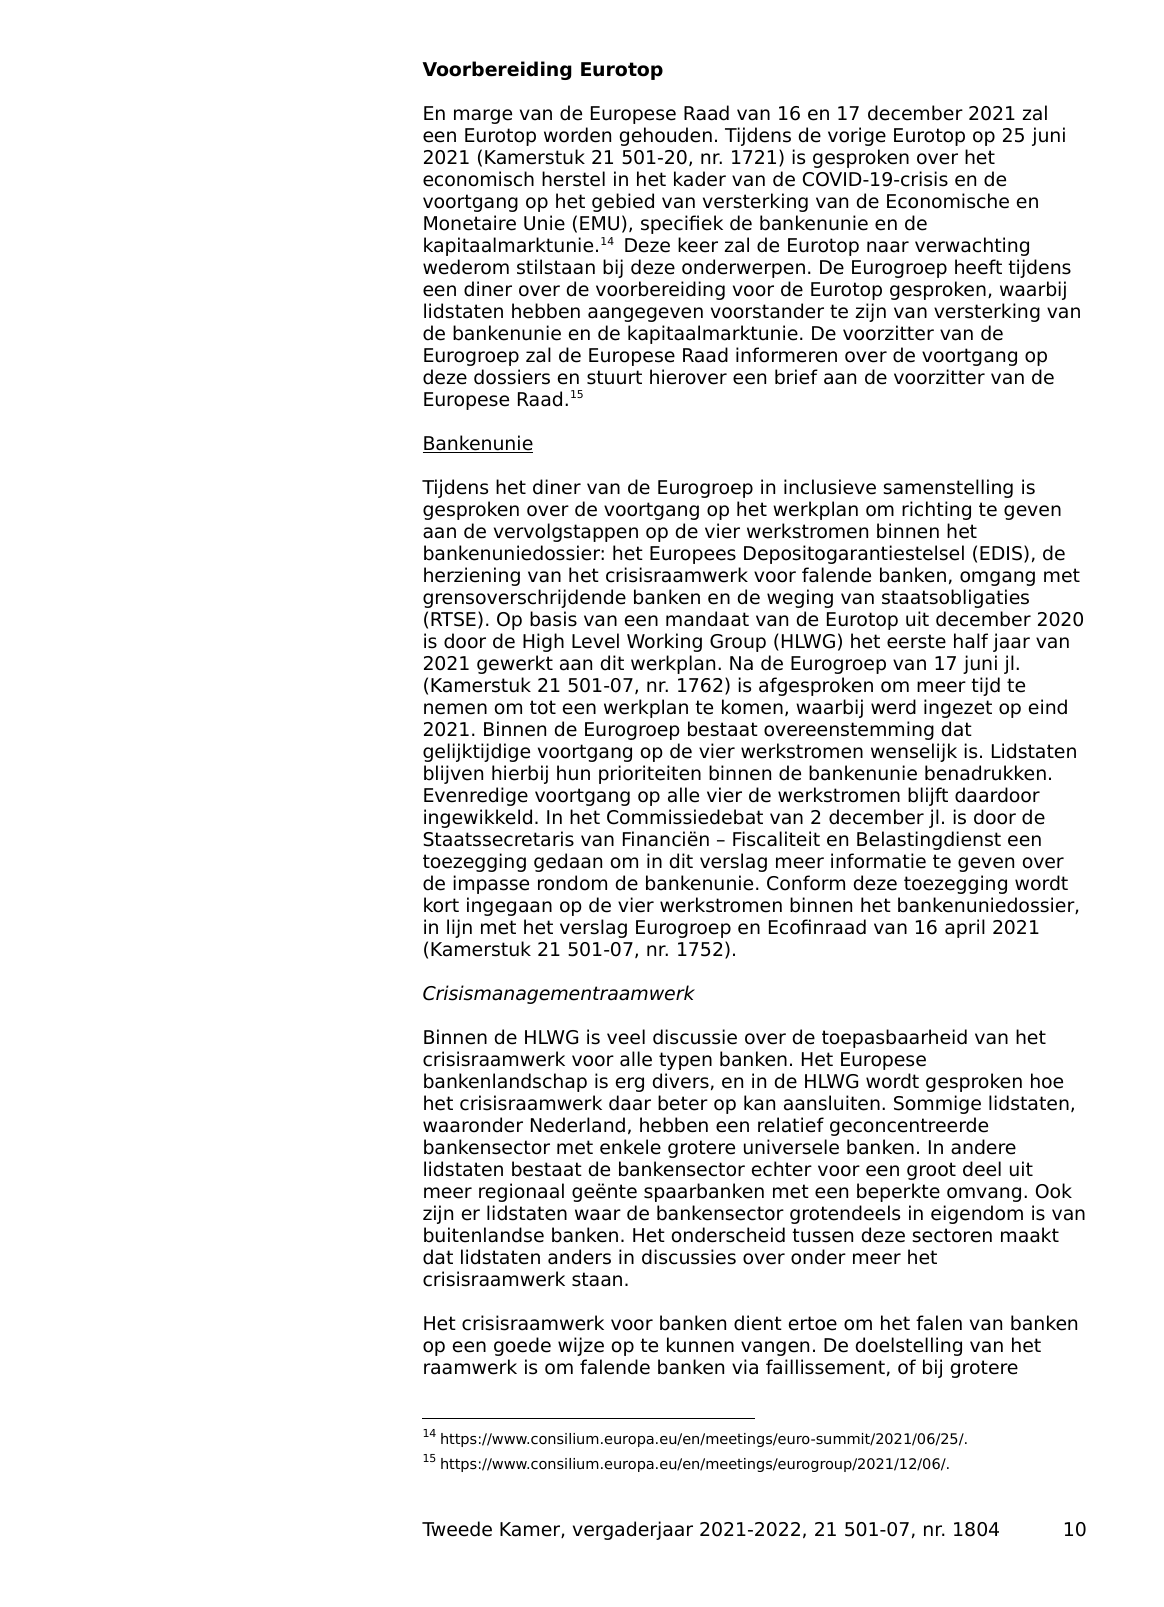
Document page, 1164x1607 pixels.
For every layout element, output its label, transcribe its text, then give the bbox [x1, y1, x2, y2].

subtitle Voorbereiding Eurotop [422, 59, 1087, 81]
text https://www.consilium.europa.eu/en/meetings/eurogroup/2021/12/06/. [422, 1452, 1087, 1474]
text Binnen de HLWG is veel discussie over de toepasbaarheid van het crisisraamwerk voor alle typen banken. Het Europese bankenlandschap is erg divers, en in de HLWG wordt gesproken hoe het crisisraamwerk daar beter op kan aansluiten. Sommige lidstaten, waaronder Nederland, hebben een relatief geconcentreerde bankensector met enkele grotere universele banken. In andere lidstaten bestaat de bankensector echter voor een groot deel uit meer regionaal geënte spaarbanken met een beperkte omvang. Ook zijn er lidstaten waar de bankensector grotendeels in eigendom is van buitenlandse banken. Het onderscheid tussen deze sectoren maakt dat lidstaten anders in discussies over onder meer het crisisraamwerk staan. [422, 1027, 1087, 1291]
subtitle Bankenunie [422, 433, 1087, 455]
text Tijdens het diner van de Eurogroep in inclusieve samenstelling is gesproken over de voortgang op het werkplan om richting te geven aan de vervolgstappen op de vier werkstromen binnen het bankenuniedossier: het Europees Depositogarantiestelsel (EDIS), de herziening van het crisisraamwerk voor falende banken, omgang met grensoverschrijdende banken en de weging van staatsobligaties (RTSE). Op basis van een mandaat van de Eurotop uit december 2020 is door de High Level Working Group (HLWG) het eerste half jaar van 2021 gewerkt aan dit werkplan. Na de Eurogroep van 17 juni jl. (Kamerstuk 21 501-07, nr. 1762) is afgesproken om meer tijd te nemen om tot een werkplan te komen, waarbij werd ingezet op eind 2021. Binnen de Eurogroep bestaat overeenstemming dat gelijktijdige voortgang op de vier werkstromen wenselijk is. Lidstaten blijven hierbij hun prioriteiten binnen de bankenunie benadrukken. Evenredige voortgang op alle vier de werkstromen blijft daardoor ingewikkeld. In het Commissiedebat van 2 december jl. is door de Staatssecretaris van Financiën – Fiscaliteit en Belastingdienst een toezegging gedaan om in dit verslag meer informatie te geven over de impasse rondom de bankenunie. Conform deze toezegging wordt kort ingegaan op de vier werkstromen binnen het bankenuniedossier, in lijn met het verslag Eurogroep en Ecofinraad van 16 april 2021 (Kamerstuk 21 501-07, nr. 1752). [422, 477, 1087, 961]
subtitle Crisismanagementraamwerk [422, 983, 1087, 1005]
text https://www.consilium.europa.eu/en/meetings/euro-summit/2021/06/25/. [422, 1427, 1087, 1449]
text Het crisisraamwerk voor banken dient ertoe om het falen van banken op een goede wijze op te kunnen vangen. De doelstelling van het raamwerk is om falende banken via faillissement, of bij grotere [422, 1313, 1087, 1379]
text En marge van de Europese Raad van 16 en 17 december 2021 zal een Eurotop worden gehouden. Tijdens de vorige Eurotop op 25 juni 2021 (Kamerstuk 21 501-20, nr. 1721) is gesproken over het economisch herstel in het kader van de COVID-19-crisis en de voortgang op het gebied van versterking van de Economische en Monetaire Unie (EMU), specifiek de bankenunie en de kapitaalmarktunie. Deze keer zal de Eurotop naar verwachting wederom stilstaan bij deze onderwerpen. De Eurogroep heeft tijdens een diner over de voorbereiding voor de Eurotop gesproken, waarbij lidstaten hebben aangegeven voorstander te zijn van versterking van de bankenunie en de kapitaalmarktunie. De voorzitter van de Eurogroep zal de Europese Raad informeren over de voortgang op deze dossiers en stuurt hierover een brief aan de voorzitter van de Europese Raad. [422, 103, 1087, 411]
